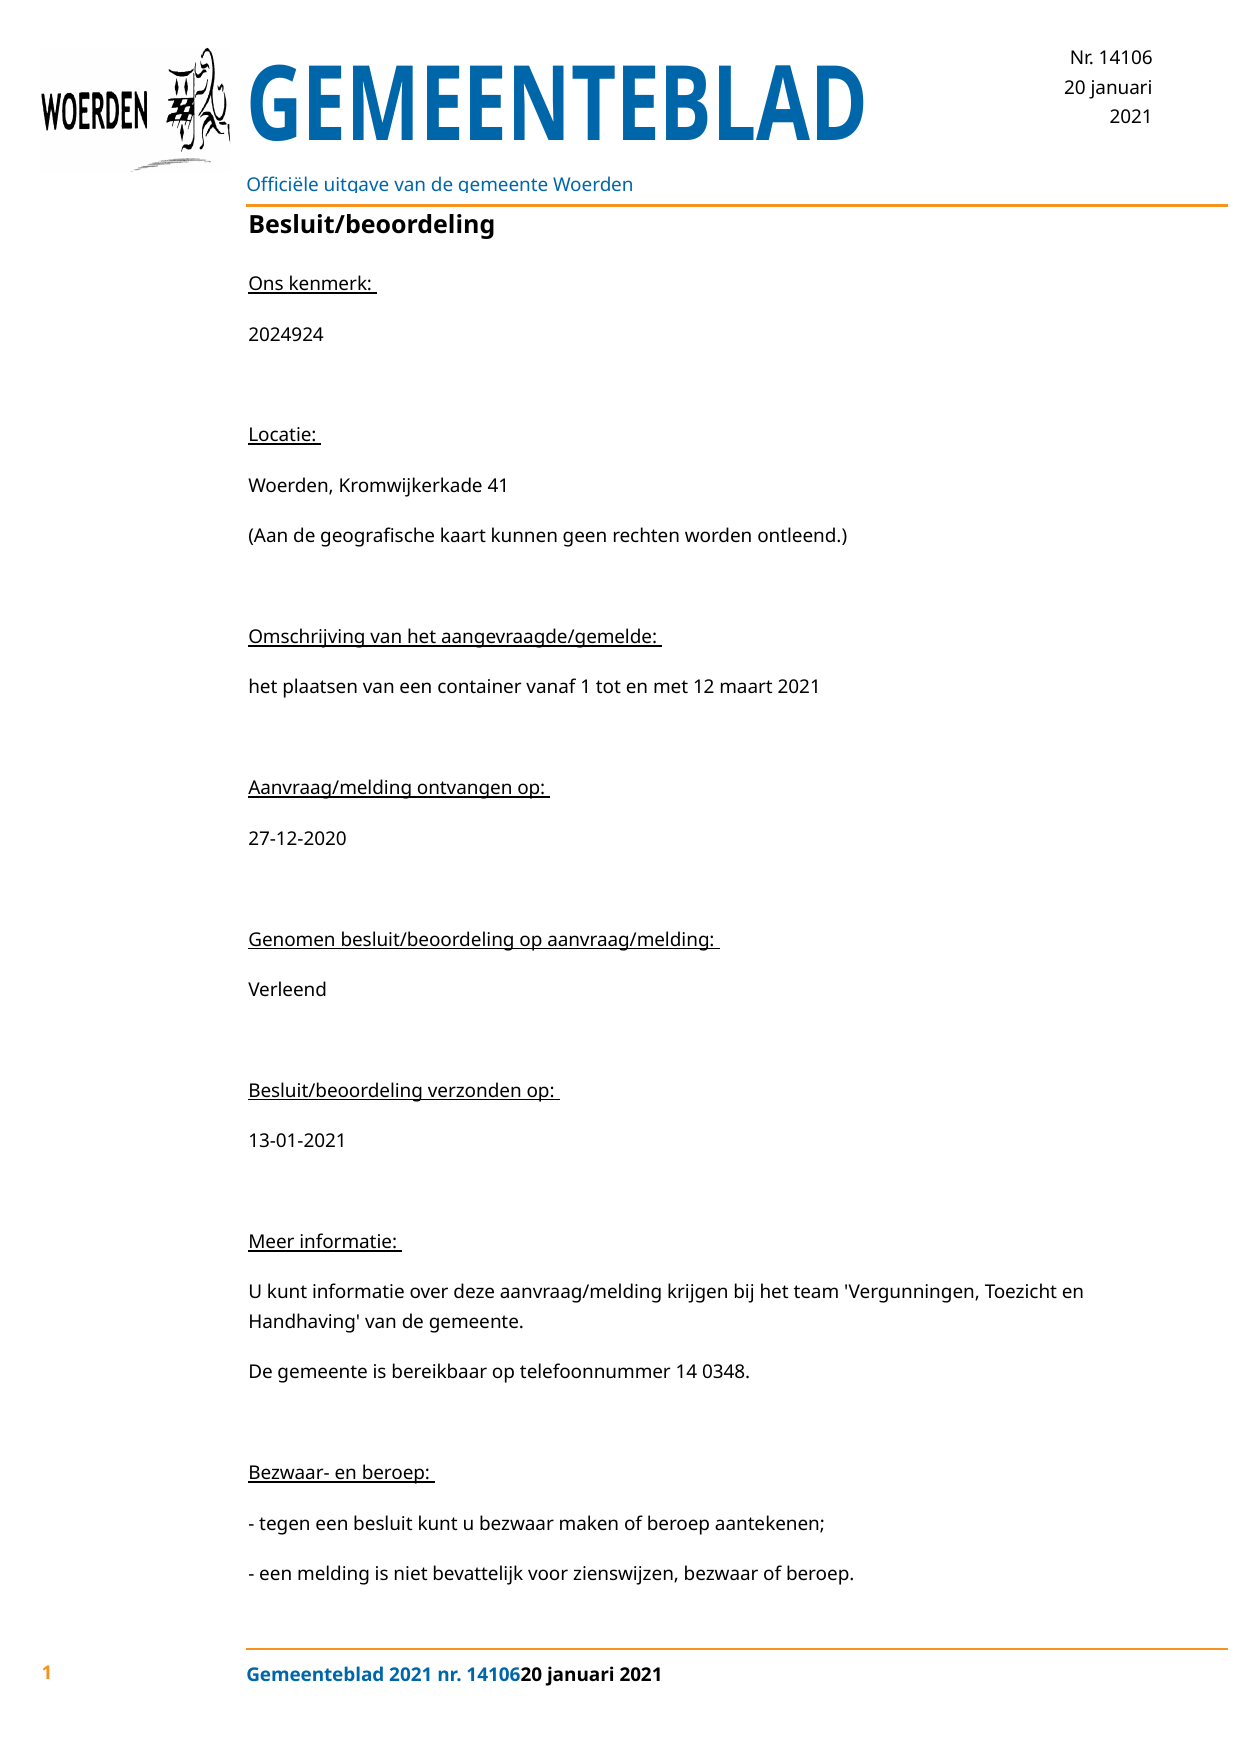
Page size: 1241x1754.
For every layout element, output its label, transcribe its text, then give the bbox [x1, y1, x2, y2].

text het plaatsen van een container vanaf 1 tot en met 12 maart 2021 [248, 674, 1152, 699]
text (Aan de geografische kaart kunnen geen rechten worden ontleend.) [248, 522, 1152, 548]
text Ons kenmerk: [248, 270, 1152, 296]
text Besluit/beoordeling verzonden op: [248, 1077, 1152, 1103]
text - tegen een besluit kunt u bezwaar maken of beroep aantekenen; [248, 1510, 1152, 1536]
text Bezwaar- en beroep: [248, 1459, 1152, 1485]
text Besluit/beoordeling [248, 207, 1152, 241]
text Woerden, Kromwijkerkade 41 [248, 472, 1152, 498]
text De gemeente is bereikbaar op telefoonnummer 14 0348. [248, 1359, 1152, 1384]
text 2024924 [248, 321, 1152, 346]
text U kunt informatie over deze aanvraag/melding krijgen bij het team 'Vergunningen, Toezicht en Handhaving' van de gemeente. [248, 1279, 1152, 1334]
text Genomen besluit/beoordeling op aanvraag/melding: [248, 926, 1152, 951]
text - een melding is niet bevattelijk voor zienswijzen, bezwaar of beroep. [248, 1560, 1152, 1586]
text 27-12-2020 [248, 825, 1152, 851]
text Aanvraag/melding ontvangen op: [248, 774, 1152, 800]
text 13-01-2021 [248, 1127, 1152, 1153]
text Verleend [248, 976, 1152, 1002]
text Locatie: [248, 422, 1152, 447]
text Meer informatie: [248, 1228, 1152, 1254]
picture [41, 47, 231, 172]
text Omschrijving van het aangevraagde/gemelde: [248, 623, 1152, 649]
